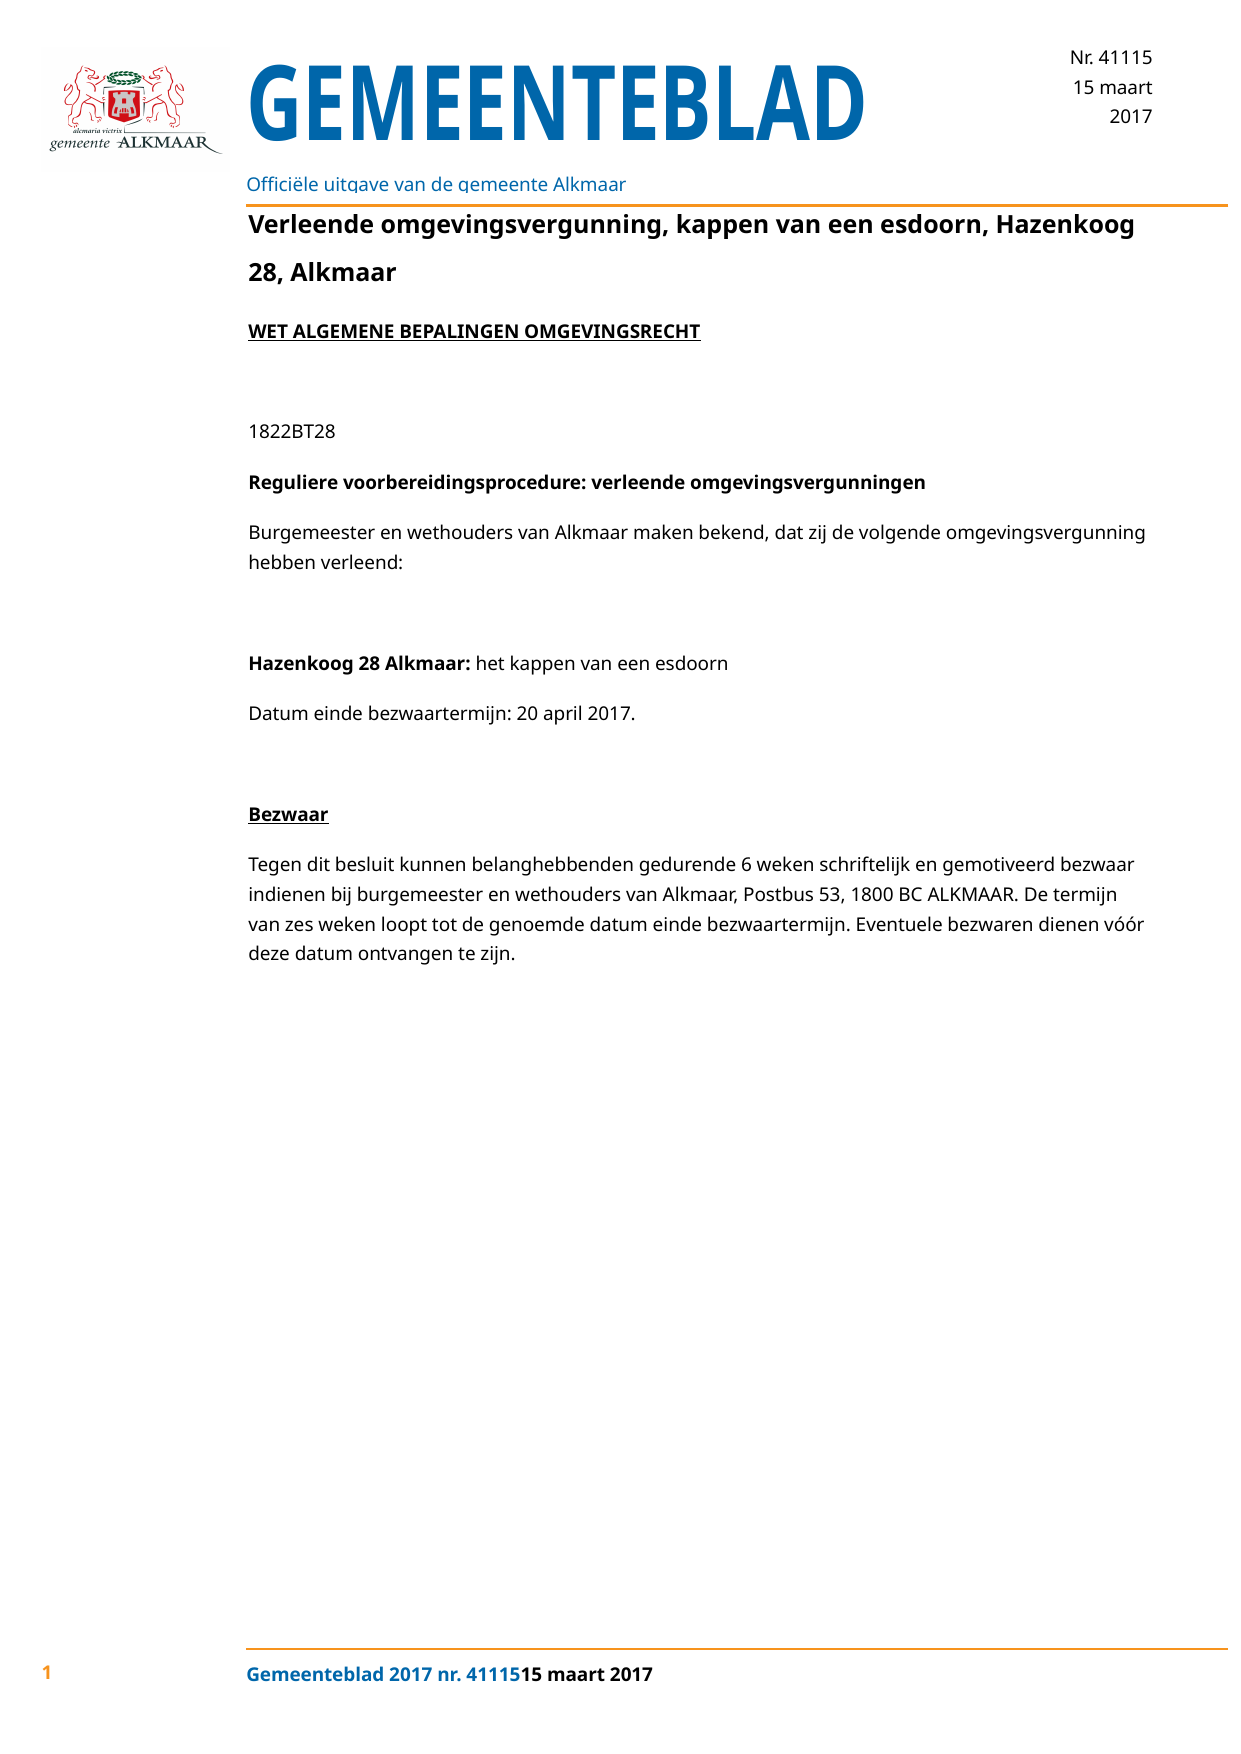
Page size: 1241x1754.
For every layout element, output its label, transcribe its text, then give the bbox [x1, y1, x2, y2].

text Tegen dit besluit kunnen belanghebbenden gedurende 6 weken schriftelijk en gemotiveerd bezwaar indienen bij burgemeester en wethouders van Alkmaar, Postbus 53, 1800 BC ALKMAAR. De termijn van zes weken loopt tot de genoemde datum einde bezwaartermijn. Eventuele bezwaren dienen vóór deze datum ontvangen te zijn. [248, 852, 1152, 966]
text Hazenkoog 28 Alkmaar: het kappen van een esdoorn [248, 650, 1152, 676]
text WET ALGEMENE BEPALINGEN OMGEVINGSRECHT [248, 318, 1152, 344]
text Bezwaar [248, 801, 1152, 827]
text 1822BT28 [248, 419, 1152, 444]
picture [41, 47, 231, 172]
text Burgemeester en wethouders van Alkmaar maken bekend, dat zij de volgende omgevingsvergunning hebben verleend: [248, 519, 1152, 575]
text Verleende omgevingsvergunning, kappen van een esdoorn, Hazenkoog 28, Alkmaar [248, 207, 1152, 288]
text Datum einde bezwaartermijn: 20 april 2017. [248, 700, 1152, 726]
text Reguliere voorbereidingsprocedure: verleende omgevingsvergunningen [248, 469, 1152, 495]
